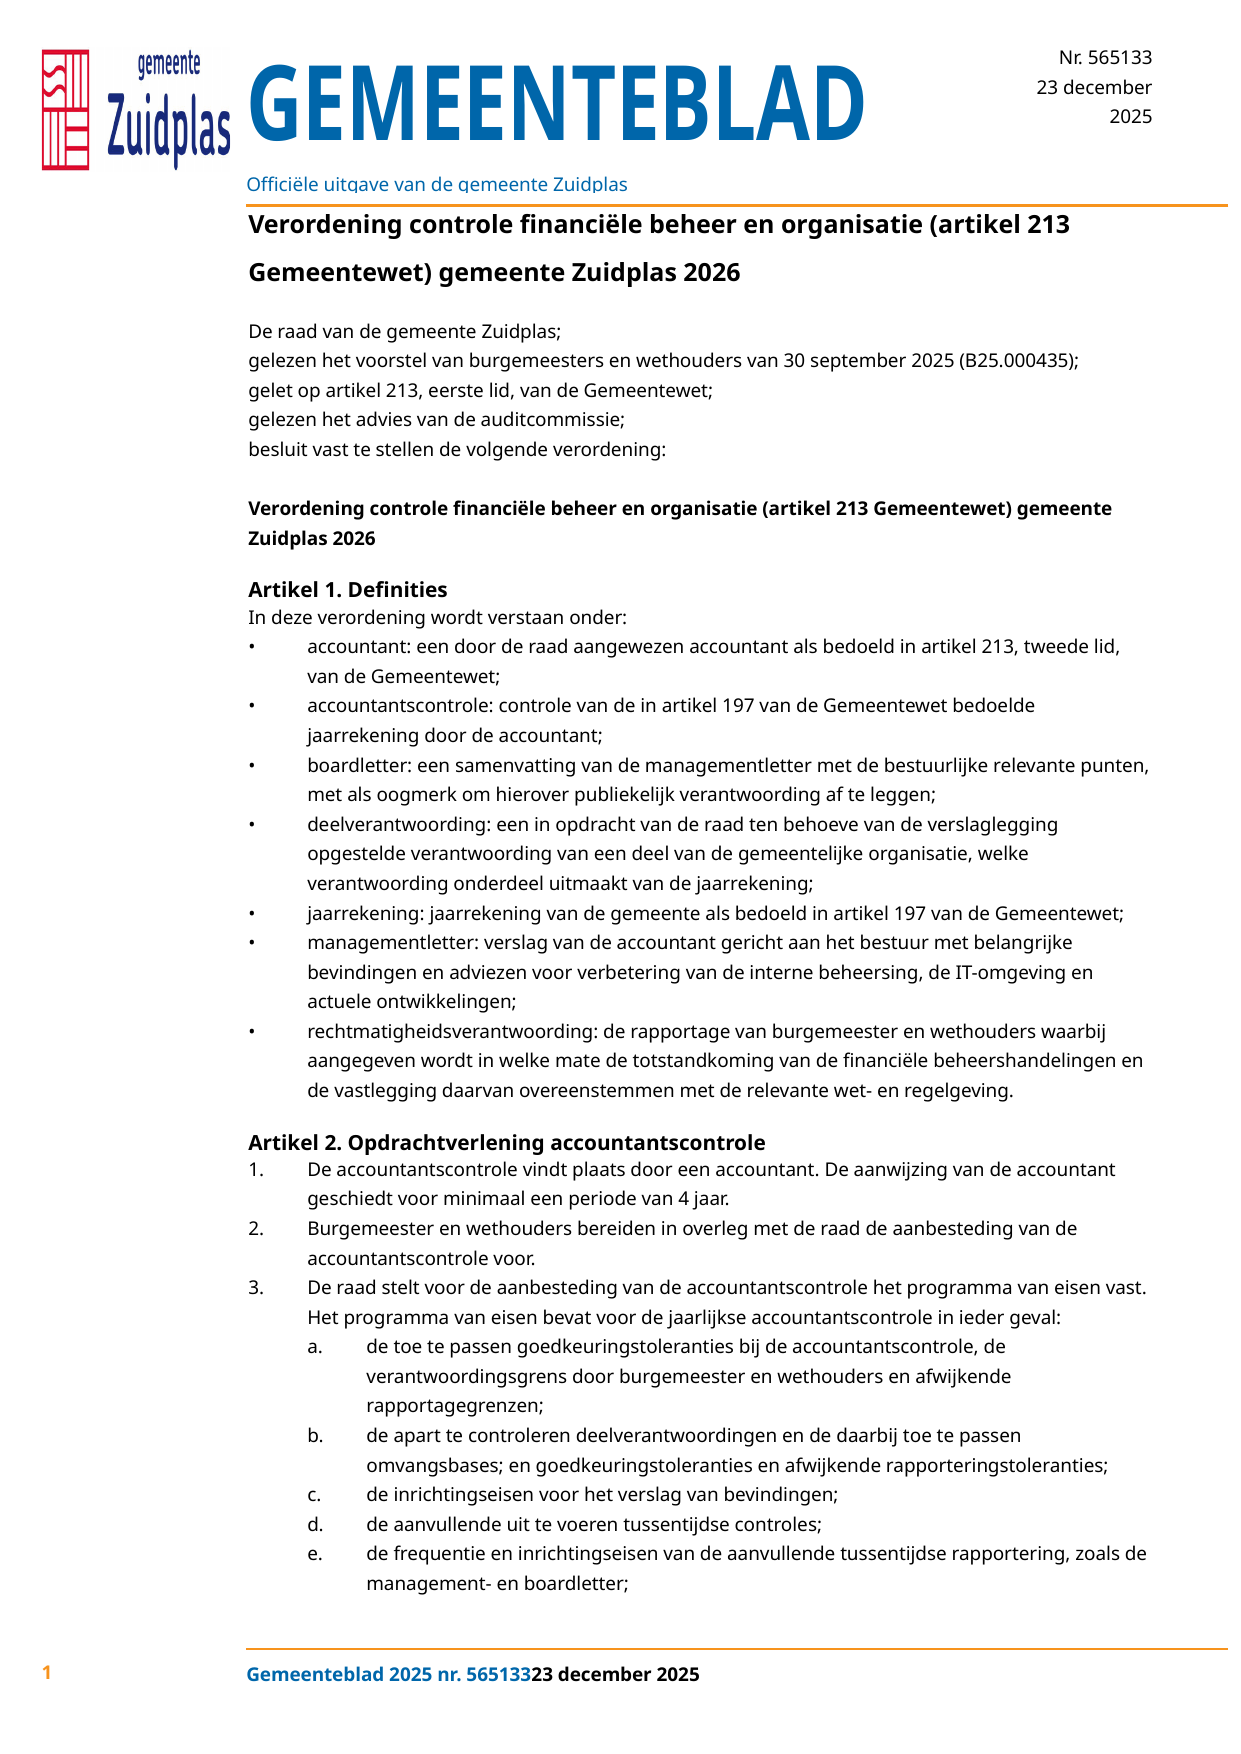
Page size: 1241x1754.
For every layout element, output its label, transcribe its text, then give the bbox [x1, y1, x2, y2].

text Verordening controle financiële beheer en organisatie (artikel 213 Gemeentewet) gemeente Zuidplas 2026 [248, 495, 1152, 551]
text In deze verordening wordt verstaan onder: [248, 604, 1152, 629]
list Burgemeester en wethouders bereiden in overleg met de raad de aanbesteding van de accountantscontrole voor. [248, 1215, 1152, 1271]
list de toe te passen goedkeuringstoleranties bij de accountantscontrole, de verantwoordingsgrens door burgemeester en wethouders en afwijkende rapportagegrenzen; [307, 1333, 1152, 1418]
list deelverantwoording: een in opdracht van de raad ten behoeve van de verslaglegging opgestelde verantwoording van een deel van de gemeentelijke organisatie, welke verantwoording onderdeel uitmaakt van de jaarrekening; [248, 811, 1152, 896]
text Artikel 1. Definities [248, 575, 1152, 604]
list de apart te controleren deelverantwoordingen en de daarbij toe te passen omvangsbases; en goedkeuringstoleranties en afwijkende rapporteringstoleranties; [307, 1422, 1152, 1478]
text gelezen het voorstel van burgemeesters en wethouders van 30 september 2025 (B25.000435); [248, 347, 1152, 373]
list jaarrekening: jaarrekening van de gemeente als bedoeld in artikel 197 van de Gemeentewet; [248, 900, 1152, 925]
list de aanvullende uit te voeren tussentijdse controles; [307, 1511, 1152, 1537]
text Verordening controle financiële beheer en organisatie (artikel 213 Gemeentewet) gemeente Zuidplas 2026 [248, 207, 1152, 288]
list managementletter: verslag van de accountant gericht aan het bestuur met belangrijke bevindingen en adviezen voor verbetering van de interne beheersing, de IT-omgeving en actuele ontwikkelingen; [248, 929, 1152, 1014]
list de inrichtingseisen voor het verslag van bevindingen; [307, 1481, 1152, 1507]
list de frequentie en inrichtingseisen van de aanvullende tussentijdse rapportering, zoals de management- en boardletter; [307, 1541, 1152, 1596]
text gelezen het advies van de auditcommissie; [248, 407, 1152, 432]
list accountant: een door de raad aangewezen accountant als bedoeld in artikel 213, tweede lid, van de Gemeentewet; [248, 633, 1152, 689]
text besluit vast te stellen de volgende verordening: [248, 436, 1152, 462]
text Artikel 2. Opdrachtverlening accountantscontrole [248, 1128, 1152, 1156]
list De raad stelt voor de aanbesteding van de accountantscontrole het programma van eisen vast. Het programma van eisen bevat voor de jaarlijkse accountantscontrole in ieder geval: [248, 1274, 1152, 1330]
text gelet op artikel 213, eerste lid, van de Gemeentewet; [248, 377, 1152, 403]
list rechtmatigheidsverantwoording: de rapportage van burgemeester en wethouders waarbij aangegeven wordt in welke mate de totstandkoming van de financiële beheershandelingen en de vastlegging daarvan overeenstemmen met de relevante wet- en regelgeving. [248, 1018, 1152, 1103]
text De raad van de gemeente Zuidplas; [248, 318, 1152, 344]
list De accountantscontrole vindt plaats door een accountant. De aanwijzing van de accountant geschiedt voor minimaal een periode van 4 jaar. [248, 1156, 1152, 1211]
picture [41, 47, 231, 172]
list boardletter: een samenvatting van de managementletter met de bestuurlijke relevante punten, met als oogmerk om hierover publiekelijk verantwoording af te leggen; [248, 752, 1152, 807]
list accountantscontrole: controle van de in artikel 197 van de Gemeentewet bedoelde jaarrekening door de accountant; [248, 693, 1152, 748]
